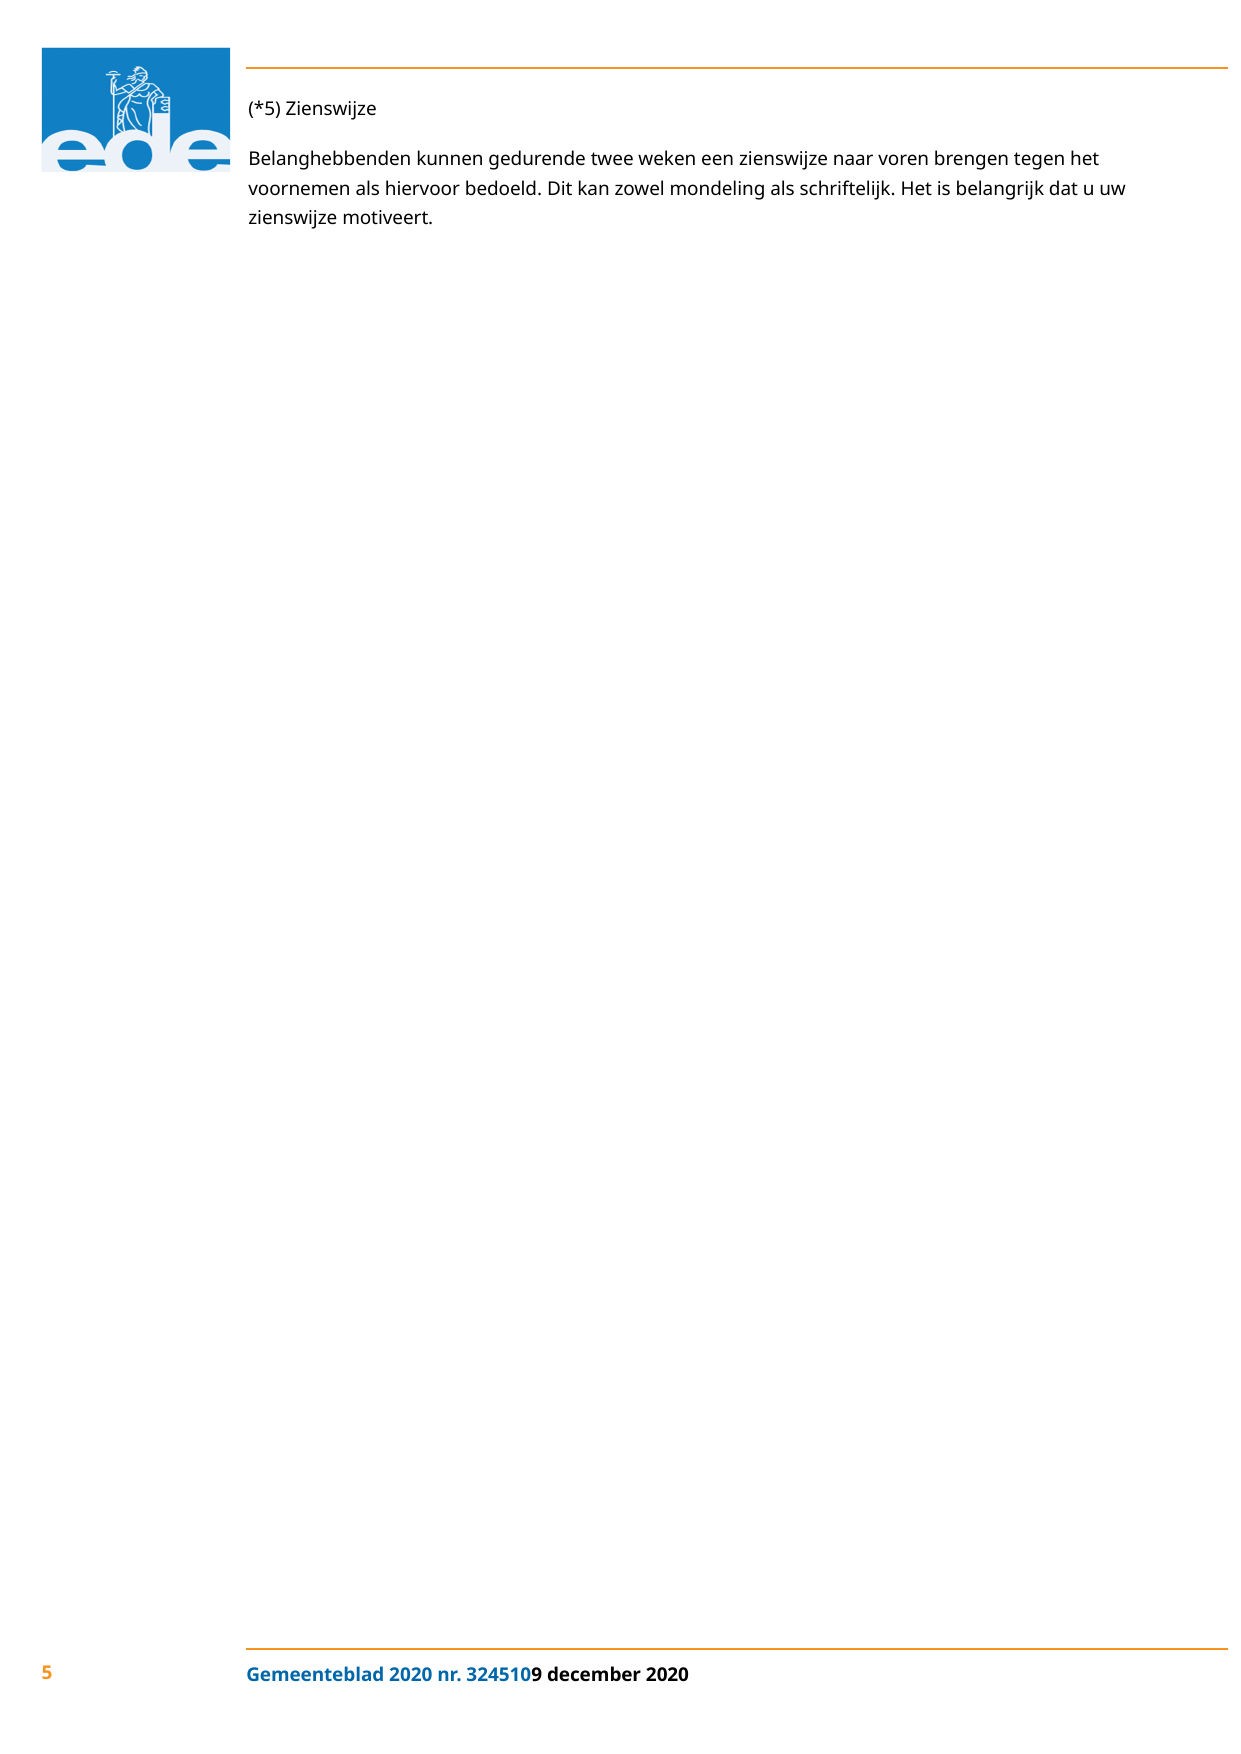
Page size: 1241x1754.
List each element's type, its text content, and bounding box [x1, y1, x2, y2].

text Belanghebbenden kunnen gedurende twee weken een zienswijze naar voren brengen tegen het voornemen als hiervoor bedoeld. Dit kan zowel mondeling als schriftelijk. Het is belangrijk dat u uw zienswijze motiveert. [248, 145, 1152, 230]
text (*5) Zienswijze [248, 95, 1152, 121]
picture [41, 47, 231, 172]
